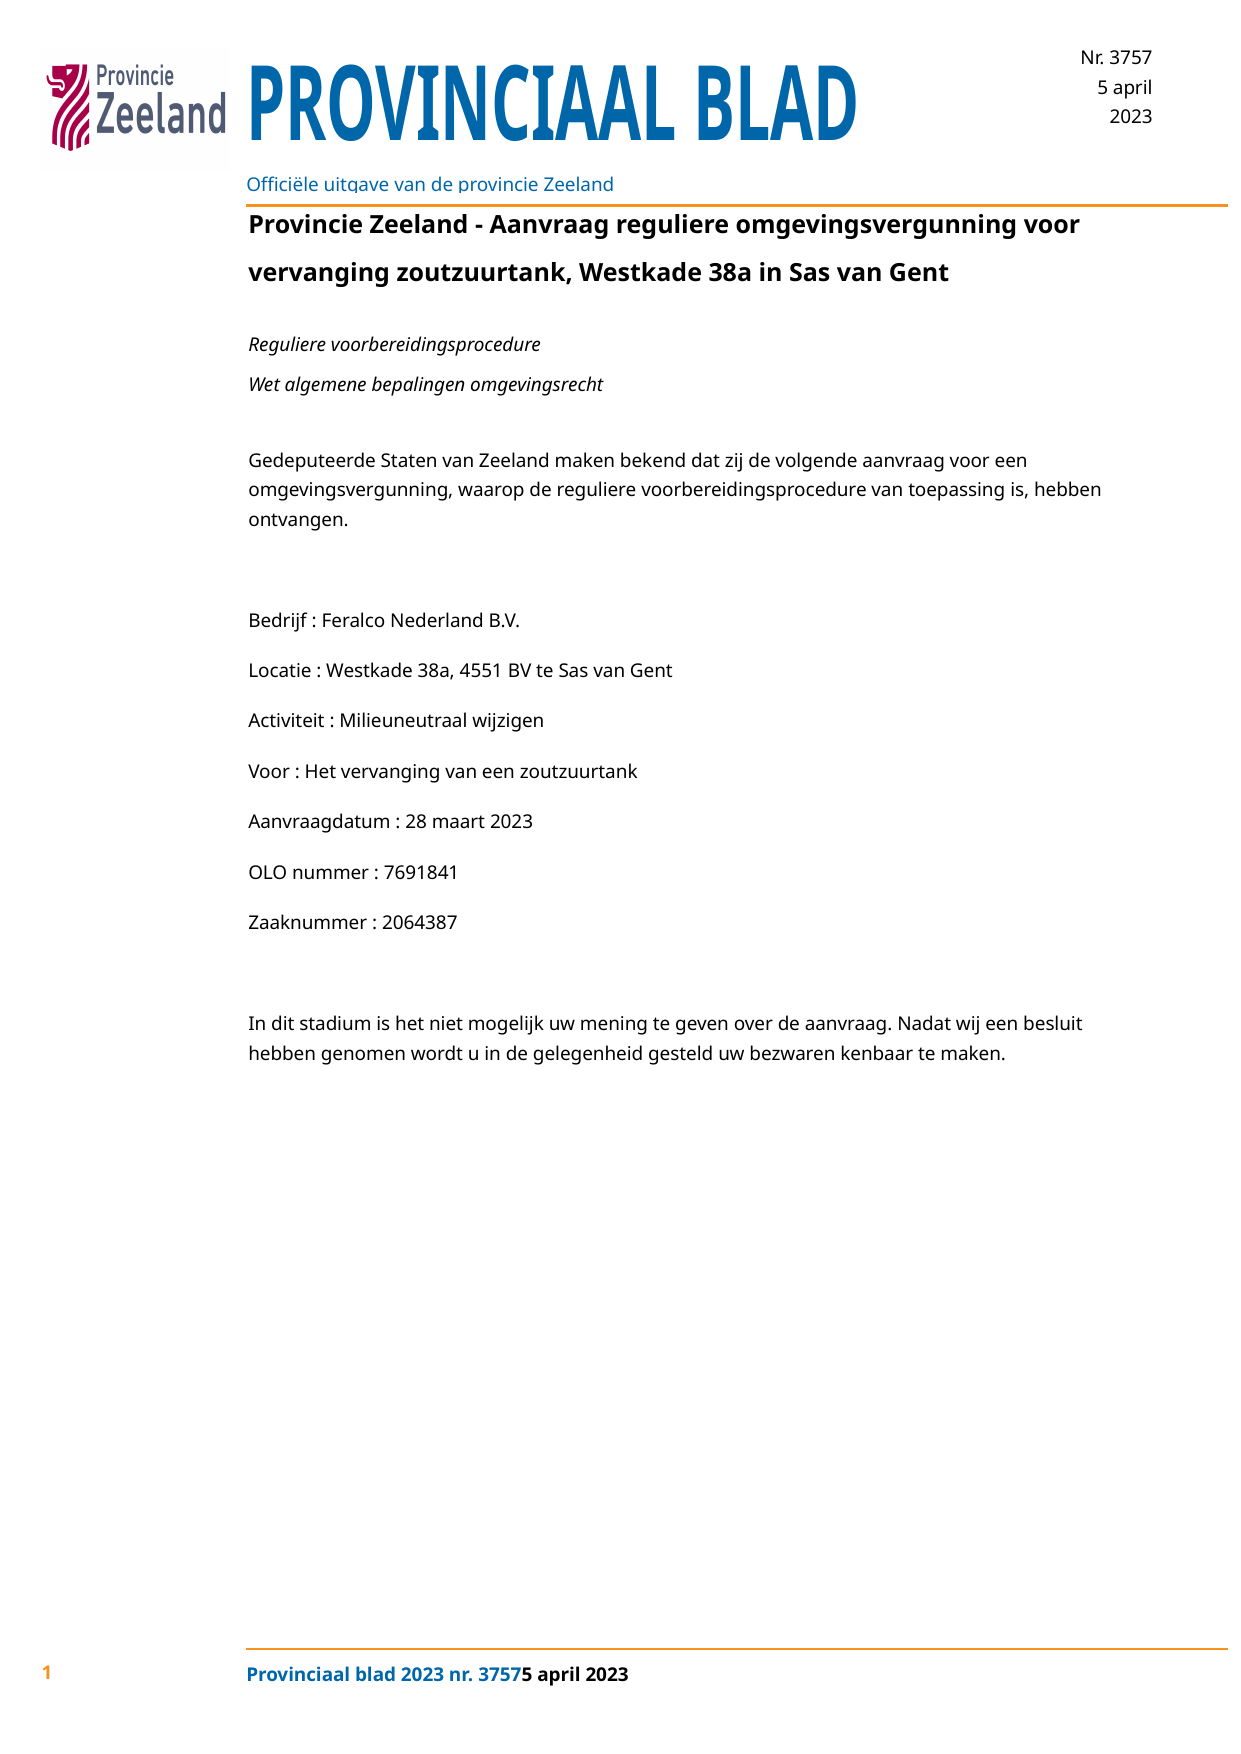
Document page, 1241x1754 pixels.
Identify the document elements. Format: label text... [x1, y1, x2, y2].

text Bedrijf : Feralco Nederland B.V. [248, 607, 1152, 633]
text In dit stadium is het niet mogelijk uw mening te geven over de aanvraag. Nadat wij een besluit hebben genomen wordt u in de gelegenheid gesteld uw bezwaren kenbaar te maken. [248, 1010, 1152, 1066]
text Gedeputeerde Staten van Zeeland maken bekend dat zij de volgende aanvraag voor een omgevingsvergunning, waarop de reguliere voorbereidingsprocedure van toepassing is, hebben ontvangen. [248, 447, 1152, 532]
picture [41, 47, 231, 172]
text Reguliere voorbereidingsprocedure [248, 331, 1152, 357]
text OLO nummer : 7691841 [248, 859, 1152, 885]
text Activiteit : Milieuneutraal wijzigen [248, 708, 1152, 733]
text Aanvraagdatum : 28 maart 2023 [248, 808, 1152, 834]
text Wet algemene bepalingen omgevingsrecht [248, 371, 1152, 396]
text Zaaknummer : 2064387 [248, 909, 1152, 935]
text Provincie Zeeland - Aanvraag reguliere omgevingsvergunning voor vervanging zoutzuurtank, Westkade 38a in Sas van Gent [248, 207, 1152, 288]
text Voor : Het vervanging van een zoutzuurtank [248, 758, 1152, 784]
text Locatie : Westkade 38a, 4551 BV te Sas van Gent [248, 657, 1152, 683]
